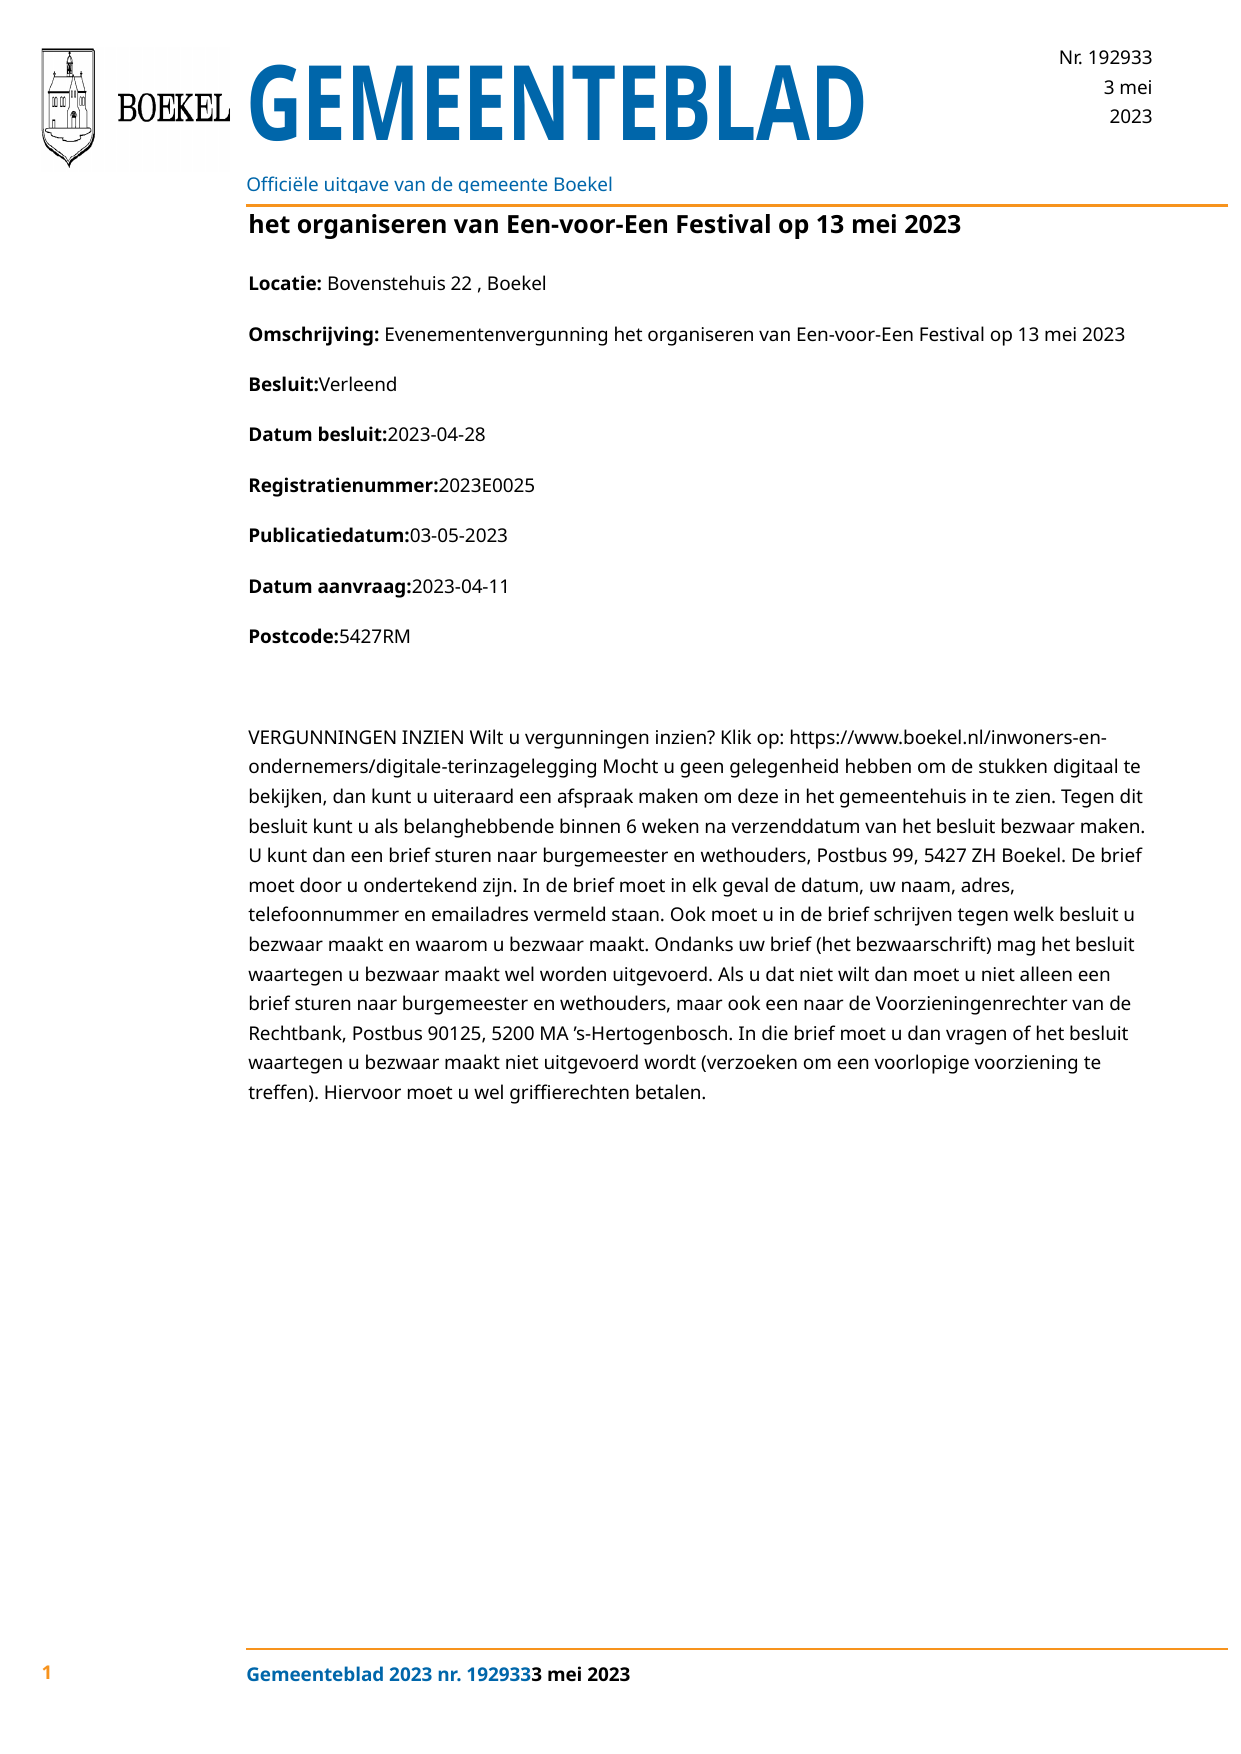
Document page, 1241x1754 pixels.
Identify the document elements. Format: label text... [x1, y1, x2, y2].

text Datum aanvraag:2023-04-11 [248, 573, 1152, 598]
text Locatie: Bovenstehuis 22 , Boekel [248, 270, 1152, 296]
text VERGUNNINGEN INZIEN Wilt u vergunningen inzien? Klik op: https://www.boekel.nl/inwoners-en-ondernemers/digitale-terinzagelegging Mocht u geen gelegenheid hebben om de stukken digitaal te bekijken, dan kunt u uiteraard een afspraak maken om deze in het gemeentehuis in te zien. Tegen dit besluit kunt u als belanghebbende binnen 6 weken na verzenddatum van het besluit bezwaar maken. U kunt dan een brief sturen naar burgemeester en wethouders, Postbus 99, 5427 ZH Boekel. De brief moet door u ondertekend zijn. In de brief moet in elk geval de datum, uw naam, adres, telefoonnummer en emailadres vermeld staan. Ook moet u in de brief schrijven tegen welk besluit u bezwaar maakt en waarom u bezwaar maakt. Ondanks uw brief (het bezwaarschrift) mag het besluit waartegen u bezwaar maakt wel worden uitgevoerd. Als u dat niet wilt dan moet u niet alleen een brief sturen naar burgemeester en wethouders, maar ook een naar de Voorzieningenrechter van de Rechtbank, Postbus 90125, 5200 MA ’s-Hertogenbosch. In die brief moet u dan vragen of het besluit waartegen u bezwaar maakt niet uitgevoerd wordt (verzoeken om een voorlopige voorziening te treffen). Hiervoor moet u wel griffierechten betalen. [248, 724, 1152, 1105]
text Besluit:Verleend [248, 371, 1152, 397]
text Postcode:5427RM [248, 623, 1152, 649]
text het organiseren van Een-voor-Een Festival op 13 mei 2023 [248, 207, 1152, 241]
text Datum besluit:2023-04-28 [248, 422, 1152, 447]
text Omschrijving: Evenementenvergunning het organiseren van Een-voor-Een Festival op 13 mei 2023 [248, 321, 1152, 346]
text Registratienummer:2023E0025 [248, 472, 1152, 498]
text Publicatiedatum:03-05-2023 [248, 522, 1152, 548]
picture [41, 47, 231, 172]
